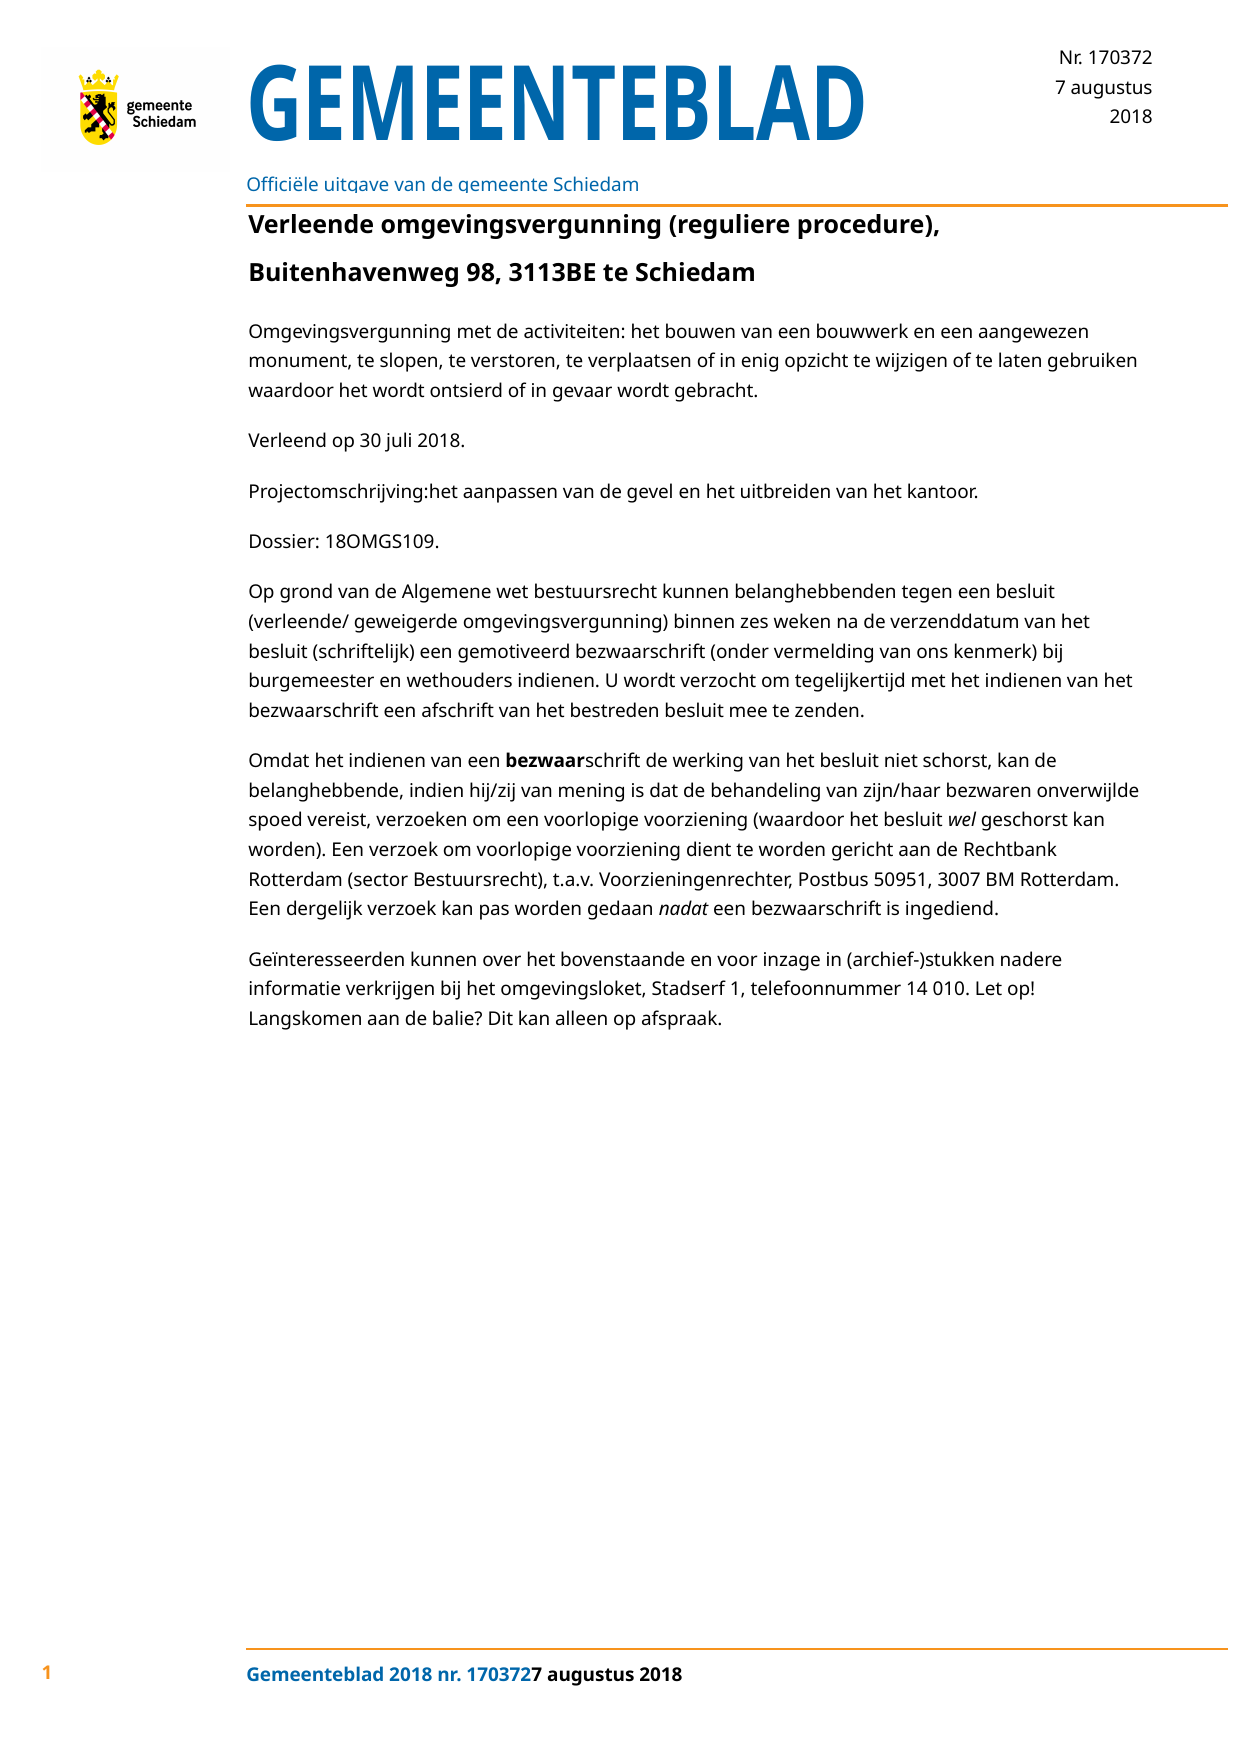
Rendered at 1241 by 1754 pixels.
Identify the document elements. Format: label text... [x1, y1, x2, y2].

text Verleend op 30 juli 2018. [248, 427, 1152, 453]
text Projectomschrijving:het aanpassen van de gevel en het uitbreiden van het kantoor. [248, 478, 1152, 504]
text Op grond van de Algemene wet bestuursrecht kunnen belanghebbenden tegen een besluit (verleende/ geweigerde omgevingsvergunning) binnen zes weken na de verzenddatum van het besluit (schriftelijk) een gemotiveerd bezwaarschrift (onder vermelding van ons kenmerk) bij burgemeester en wethouders indienen. U wordt verzocht om tegelijkertijd met het indienen van het bezwaarschrift een afschrift van het bestreden besluit mee te zenden. [248, 579, 1152, 723]
picture [41, 47, 231, 172]
text Omgevingsvergunning met de activiteiten: het bouwen van een bouwwerk en een aangewezen monument, te slopen, te verstoren, te verplaatsen of in enig opzicht te wijzigen of te laten gebruiken waardoor het wordt ontsierd of in gevaar wordt gebracht. [248, 318, 1152, 403]
text Geïnteresseerden kunnen over het bovenstaande en voor inzage in (archief-)stukken nadere informatie verkrijgen bij het omgevingsloket, Stadserf 1, telefoonnummer 14 010. Let op! Langskomen aan de balie? Dit kan alleen op afspraak. [248, 946, 1152, 1031]
text Verleende omgevingsvergunning (reguliere procedure), Buitenhavenweg 98, 3113BE te Schiedam [248, 207, 1152, 288]
text Omdat het indienen van een bezwaarschrift de werking van het besluit niet schorst, kan de belanghebbende, indien hij/zij van mening is dat de behandeling van zijn/haar bezwaren onverwijlde spoed vereist, verzoeken om een voorlopige voorziening (waardoor het besluit wel geschorst kan worden). Een verzoek om voorlopige voorziening dient te worden gericht aan de Rechtbank Rotterdam (sector Bestuursrecht), t.a.v. Voorzieningenrechter, Postbus 50951, 3007 BM Rotterdam. Een dergelijk verzoek kan pas worden gedaan nadat een bezwaarschrift is ingediend. [248, 747, 1152, 921]
text Dossier: 18OMGS109. [248, 528, 1152, 554]
